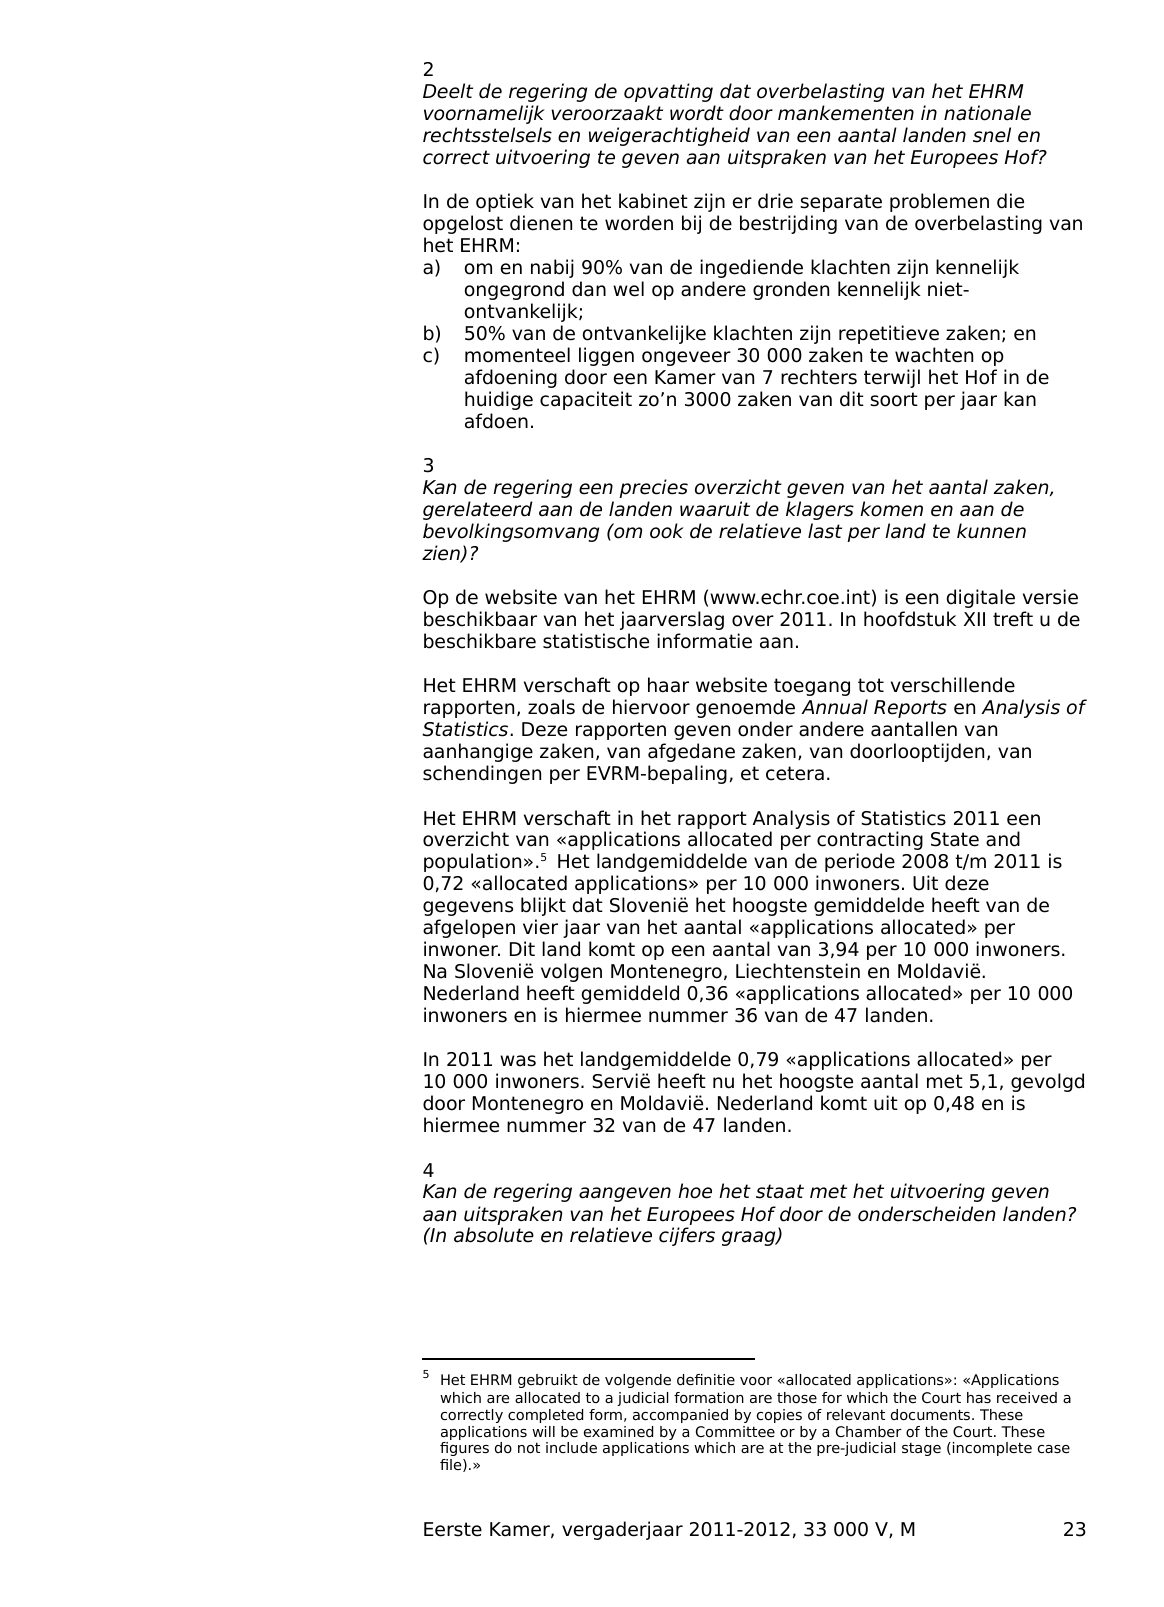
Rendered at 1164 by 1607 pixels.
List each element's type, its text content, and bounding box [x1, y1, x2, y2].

text b) 50% van de ontvankelijke klachten zijn repetitieve zaken; en [422, 323, 1087, 345]
text a) om en nabij 90% van de ingediende klachten zijn kennelijk ongegrond dan wel op andere gronden kennelijk niet-ontvankelijk; [422, 257, 1087, 323]
text In 2011 was het landgemiddelde 0,79 «applications allocated» per 10 000 inwoners. Servië heeft nu het hoogste aantal met 5,1, gevolgd door Montenegro en Moldavië. Nederland komt uit op 0,48 en is hiermee nummer 32 van de 47 landen. [422, 1049, 1087, 1137]
text c) momenteel liggen ongeveer 30 000 zaken te wachten op afdoening door een Kamer van 7 rechters terwijl het Hof in de huidige capaciteit zo’n 3000 zaken van dit soort per jaar kan afdoen. [422, 345, 1087, 433]
text Het EHRM verschaft op haar website toegang tot verschillende rapporten, zoals de hiervoor genoemde Annual Reports en Analysis of Statistics. Deze rapporten geven onder andere aantallen van aanhangige zaken, van afgedane zaken, van doorlooptijden, van schendingen per EVRM-bepaling, et cetera. [422, 675, 1087, 785]
text 3 [422, 455, 1087, 477]
text 4 [422, 1159, 1087, 1181]
text In de optiek van het kabinet zijn er drie separate problemen die opgelost dienen te worden bij de bestrijding van de overbelasting van het EHRM: [422, 191, 1087, 257]
text Kan de regering een precies overzicht geven van het aantal zaken, gerelateerd aan de landen waaruit de klagers komen en aan de bevolkingsomvang (om ook de relatieve last per land te kunnen zien)? [422, 477, 1087, 565]
text Het EHRM gebruikt de volgende definitie voor «allocated applications»: «Applications which are allocated to a judicial formation are those for which the Court has received a correctly completed form, accompanied by copies of relevant documents. These applications will be examined by a Committee or by a Chamber of the Court. These figures do not include applications which are at the pre-judicial stage (incomplete case file).» [422, 1368, 1087, 1474]
text Op de website van het EHRM (www.echr.coe.int) is een digitale versie beschikbaar van het jaarverslag over 2011. In hoofdstuk XII treft u de beschikbare statistische informatie aan. [422, 587, 1087, 653]
text 2 [422, 59, 1087, 81]
text Deelt de regering de opvatting dat overbelasting van het EHRM voornamelijk veroorzaakt wordt door mankementen in nationale rechtsstelsels en weigerachtigheid van een aantal landen snel en correct uitvoering te geven aan uitspraken van het Europees Hof? [422, 81, 1087, 169]
text Kan de regering aangeven hoe het staat met het uitvoering geven aan uitspraken van het Europees Hof door de onderscheiden landen? (In absolute en relatieve cijfers graag) [422, 1181, 1087, 1247]
text Het EHRM verschaft in het rapport Analysis of Statistics 2011 een overzicht van «applications allocated per contracting State and population». Het landgemiddelde van de periode 2008 t/m 2011 is 0,72 «allocated applications» per 10 000 inwoners. Uit deze gegevens blijkt dat Slovenië het hoogste gemiddelde heeft van de afgelopen vier jaar van het aantal «applications allocated» per inwoner. Dit land komt op een aantal van 3,94 per 10 000 inwoners. Na Slovenië volgen Montenegro, Liechtenstein en Moldavië. Nederland heeft gemiddeld 0,36 «applications allocated» per 10 000 inwoners en is hiermee nummer 36 van de 47 landen. [422, 807, 1087, 1027]
